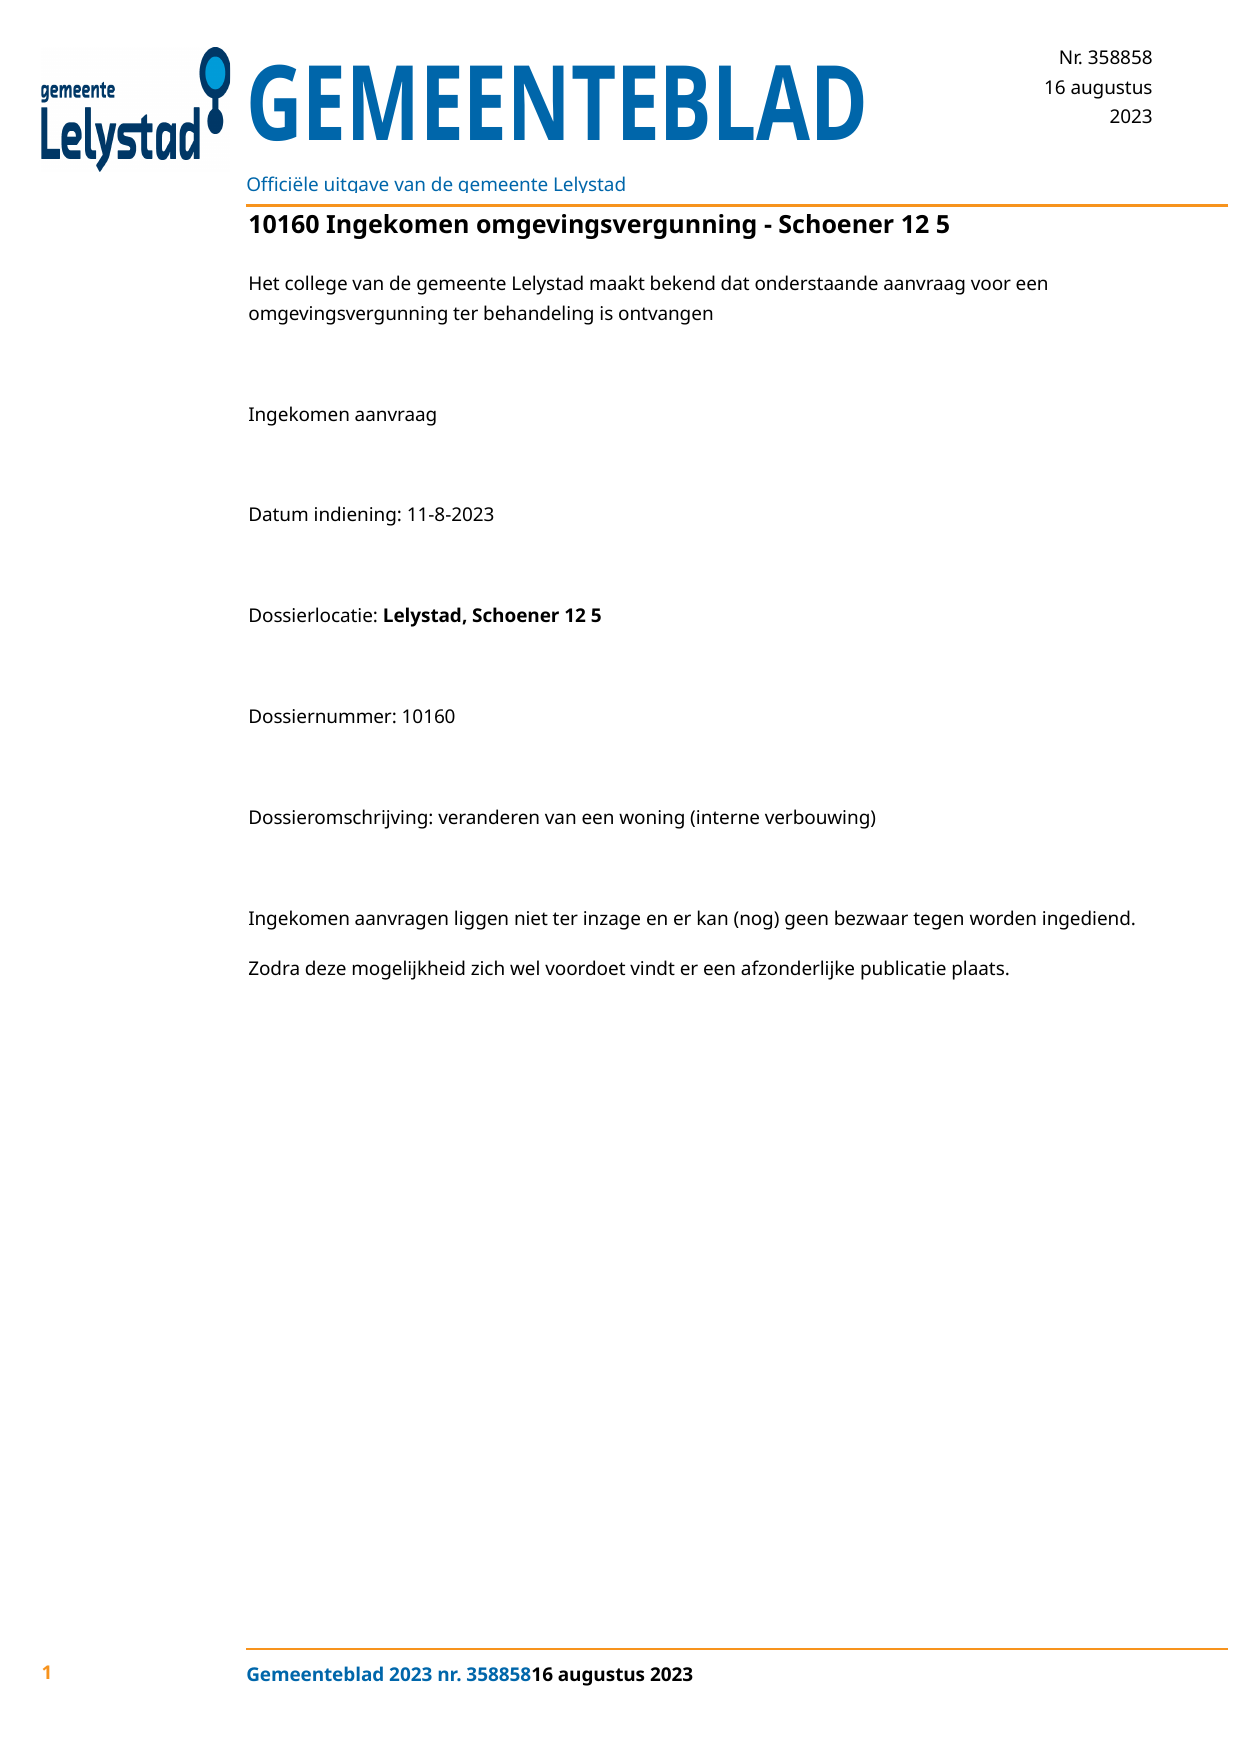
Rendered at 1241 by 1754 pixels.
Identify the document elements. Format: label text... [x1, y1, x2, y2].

text Zodra deze mogelijkheid zich wel voordoet vindt er een afzonderlijke publicatie plaats. [248, 955, 1152, 981]
text Ingekomen aanvragen liggen niet ter inzage en er kan (nog) geen bezwaar tegen worden ingediend. [248, 905, 1152, 931]
text Het college van de gemeente Lelystad maakt bekend dat onderstaande aanvraag voor een omgevingsvergunning ter behandeling is ontvangen [248, 270, 1152, 326]
text Dossiernummer: 10160 [248, 703, 1152, 729]
picture [41, 47, 231, 172]
text Dossieromschrijving: veranderen van een woning (interne verbouwing) [248, 804, 1152, 830]
text Dossierlocatie: Lelystad, Schoener 12 5 [248, 602, 1152, 628]
text Datum indiening: 11-8-2023 [248, 502, 1152, 527]
text 10160 Ingekomen omgevingsvergunning - Schoener 12 5 [248, 207, 1152, 241]
text Ingekomen aanvraag [248, 401, 1152, 426]
